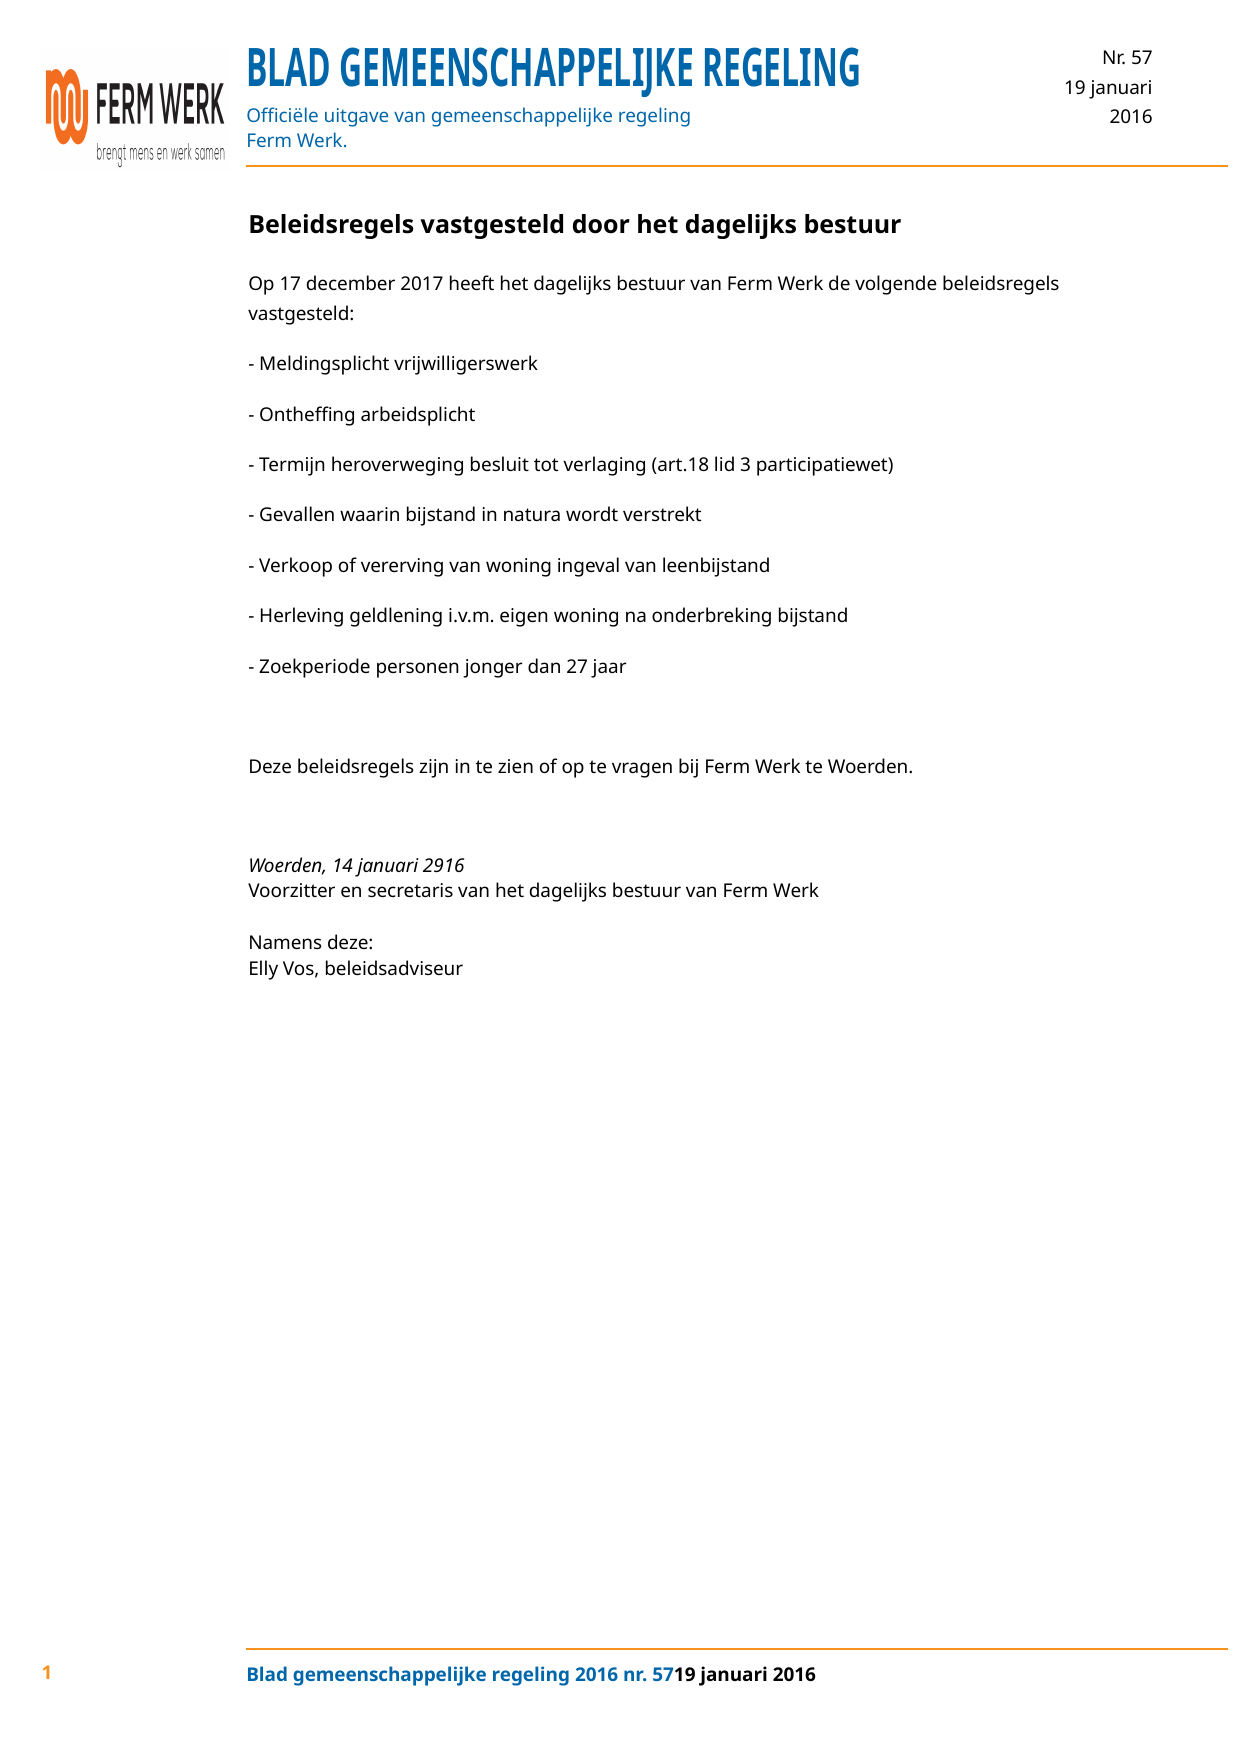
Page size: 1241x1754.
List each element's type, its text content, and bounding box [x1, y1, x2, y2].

text Deze beleidsregels zijn in te zien of op te vragen bij Ferm Werk te Woerden. [248, 754, 1152, 779]
text Elly Vos, beleidsadviseur [248, 955, 1152, 981]
text Op 17 december 2017 heeft het dagelijks bestuur van Ferm Werk de volgende beleidsregels vastgesteld: [248, 270, 1152, 326]
text - Verkoop of vererving van woning ingeval van leenbijstand [248, 552, 1152, 578]
text - Gevallen waarin bijstand in natura wordt verstrekt [248, 502, 1152, 527]
text - Zoekperiode personen jonger dan 27 jaar [248, 653, 1152, 678]
text - Ontheffing arbeidsplicht [248, 401, 1152, 426]
text - Termijn heroverweging besluit tot verlaging (art.18 lid 3 participatiewet) [248, 451, 1152, 477]
text Woerden, 14 januari 2916 [248, 852, 1152, 878]
text - Herleving geldlening i.v.m. eigen woning na onderbreking bijstand [248, 602, 1152, 628]
text - Meldingsplicht vrijwilligerswerk [248, 350, 1152, 376]
text Voorzitter en secretaris van het dagelijks bestuur van Ferm Werk [248, 878, 1152, 903]
picture [41, 47, 231, 172]
text Namens deze: [248, 929, 1152, 955]
text Beleidsregels vastgesteld door het dagelijks bestuur [248, 207, 1152, 241]
